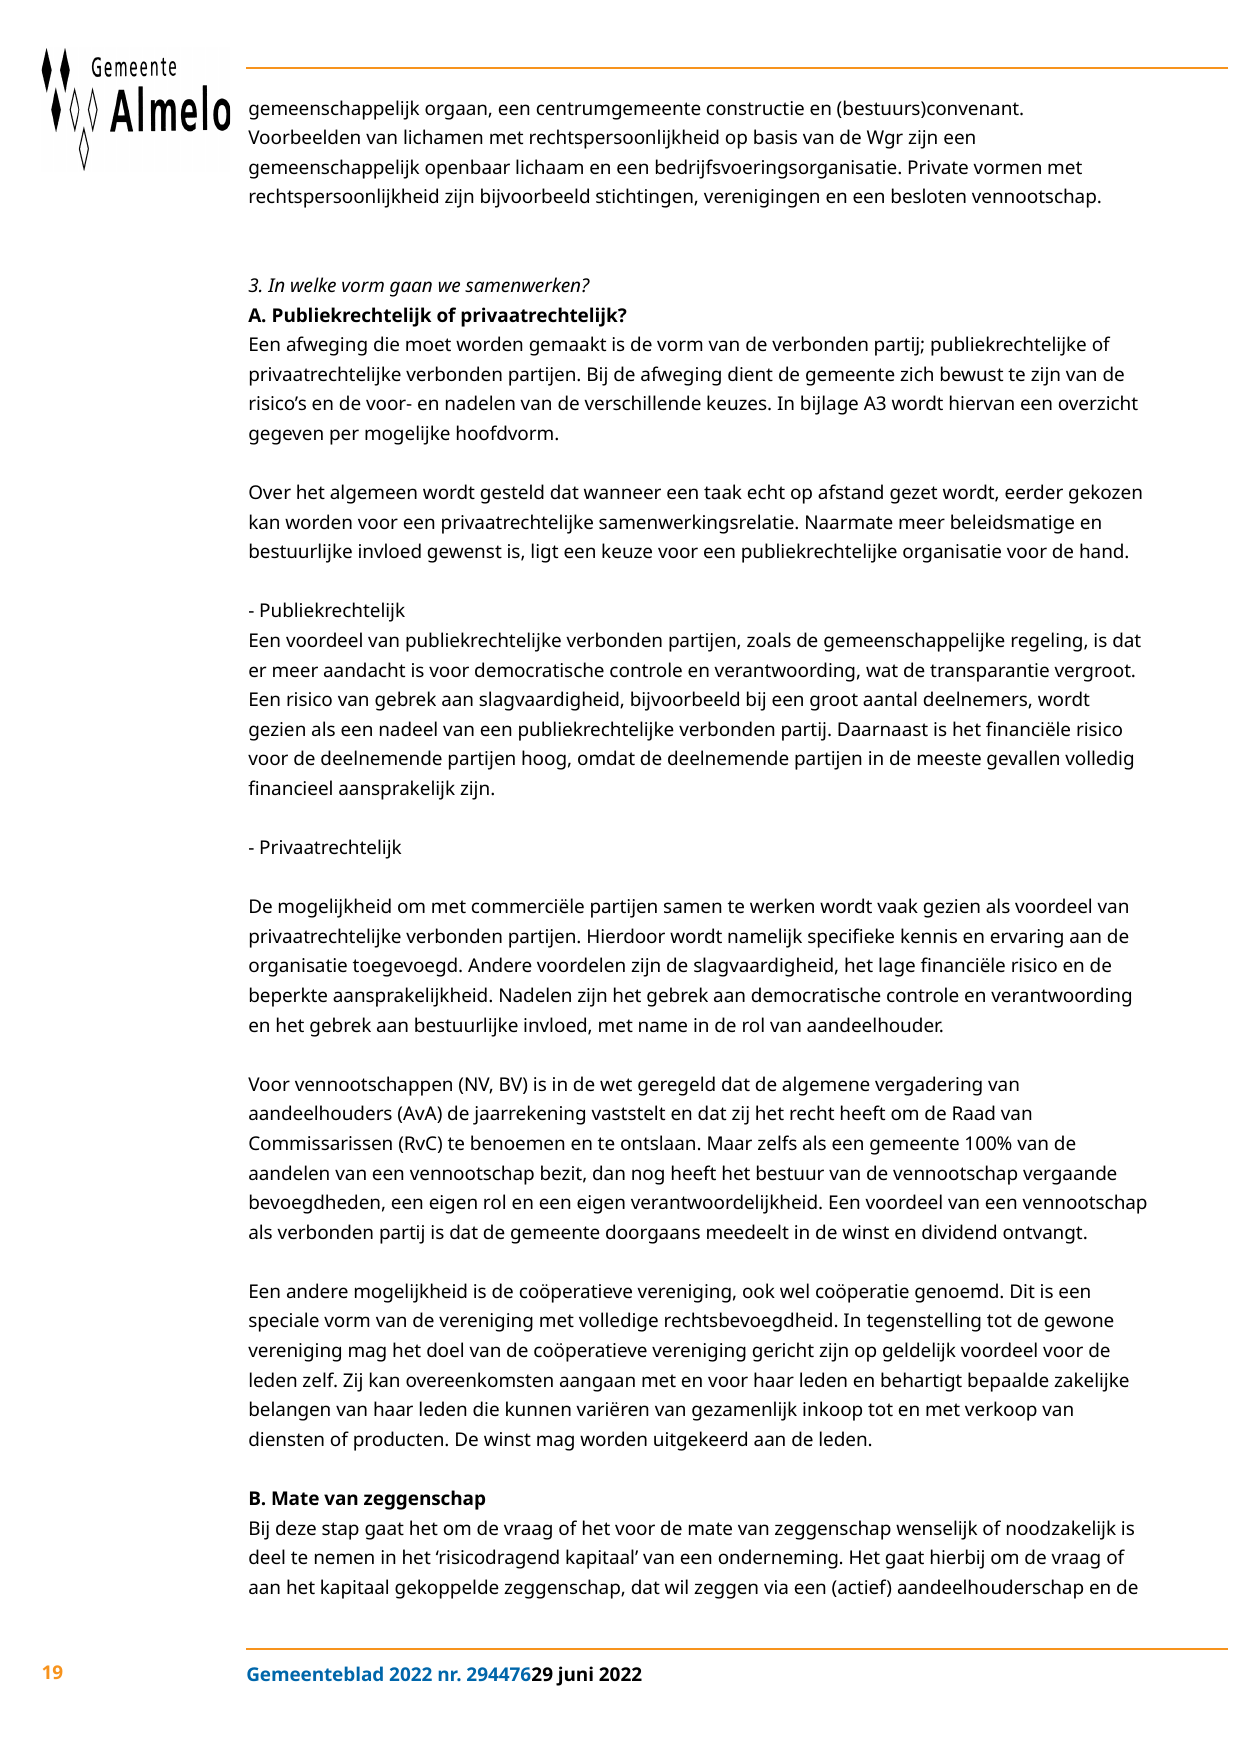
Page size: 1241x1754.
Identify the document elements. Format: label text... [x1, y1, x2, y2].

text Voor vennootschappen (NV, BV) is in de wet geregeld dat de algemene vergadering van aandeelhouders (AvA) de jaarrekening vaststelt en dat zij het recht heeft om de Raad van Commissarissen (RvC) te benoemen en te ontslaan. Maar zelfs als een gemeente 100% van de aandelen van een vennootschap bezit, dan nog heeft het bestuur van de vennootschap vergaande bevoegdheden, een eigen rol en een eigen verantwoordelijkheid. Een voordeel van een vennootschap als verbonden partij is dat de gemeente doorgaans meedeelt in de winst en dividend ontvangt. [248, 1071, 1152, 1245]
text 3. In welke vorm gaan we samenwerken? [248, 272, 1152, 298]
text - Publiekrechtelijk [248, 598, 1152, 623]
text - Privaatrechtelijk [248, 834, 1152, 860]
text gemeenschappelijk orgaan, een centrumgemeente constructie en (bestuurs)convenant. [248, 95, 1152, 121]
text A. Publiekrechtelijk of privaatrechtelijk? [248, 302, 1152, 328]
text risico’s en de voor- en nadelen van de verschillende keuzes. In bijlage A3 wordt hiervan een overzicht gegeven per mogelijke hoofdvorm. [248, 391, 1152, 446]
text Een afweging die moet worden gemaakt is de vorm van de verbonden partij; publiekrechtelijke of privaatrechtelijke verbonden partijen. Bij de afweging dient de gemeente zich bewust te zijn van de [248, 331, 1152, 387]
text Een andere mogelijkheid is de coöperatieve vereniging, ook wel coöperatie genoemd. Dit is een speciale vorm van de vereniging met volledige rechtsbevoegdheid. In tegenstelling tot de gewone vereniging mag het doel van de coöperatieve vereniging gericht zijn op geldelijk voordeel voor de leden zelf. Zij kan overeenkomsten aangaan met en voor haar leden en behartigt bepaalde zakelijke belangen van haar leden die kunnen variëren van gezamenlijk inkoop tot en met verkoop van diensten of producten. De winst mag worden uitgekeerd aan de leden. [248, 1278, 1152, 1452]
text De mogelijkheid om met commerciële partijen samen te werken wordt vaak gezien als voordeel van privaatrechtelijke verbonden partijen. Hierdoor wordt namelijk specifieke kennis en ervaring aan de organisatie toegevoegd. Andere voordelen zijn de slagvaardigheid, het lage financiële risico en de beperkte aansprakelijkheid. Nadelen zijn het gebrek aan democratische controle en verantwoording en het gebrek aan bestuurlijke invloed, met name in de rol van aandeelhouder. [248, 893, 1152, 1038]
text B. Mate van zeggenschap [248, 1485, 1152, 1511]
text Over het algemeen wordt gesteld dat wanneer een taak echt op afstand gezet wordt, eerder gekozen kan worden voor een privaatrechtelijke samenwerkingsrelatie. Naarmate meer beleidsmatige en bestuurlijke invloed gewenst is, ligt een keuze voor een publiekrechtelijke organisatie voor de hand. [248, 479, 1152, 564]
text Een voordeel van publiekrechtelijke verbonden partijen, zoals de gemeenschappelijke regeling, is dat er meer aandacht is voor democratische controle en verantwoording, wat de transparantie vergroot. Een risico van gebrek aan slagvaardigheid, bijvoorbeeld bij een groot aantal deelnemers, wordt gezien als een nadeel van een publiekrechtelijke verbonden partij. Daarnaast is het financiële risico voor de deelnemende partijen hoog, omdat de deelnemende partijen in de meeste gevallen volledig financieel aansprakelijk zijn. [248, 627, 1152, 801]
picture [41, 47, 231, 172]
text Bij deze stap gaat het om de vraag of het voor de mate van zeggenschap wenselijk of noodzakelijk is deel te nemen in het ‘risicodragend kapitaal’ van een onderneming. Het gaat hierbij om de vraag of aan het kapitaal gekoppelde zeggenschap, dat wil zeggen via een (actief) aandeelhouderschap en de [248, 1515, 1152, 1600]
text Voorbeelden van lichamen met rechtspersoonlijkheid op basis van de Wgr zijn een gemeenschappelijk openbaar lichaam en een bedrijfsvoeringsorganisatie. Private vormen met rechtspersoonlijkheid zijn bijvoorbeeld stichtingen, verenigingen en een besloten vennootschap. [248, 124, 1152, 209]
